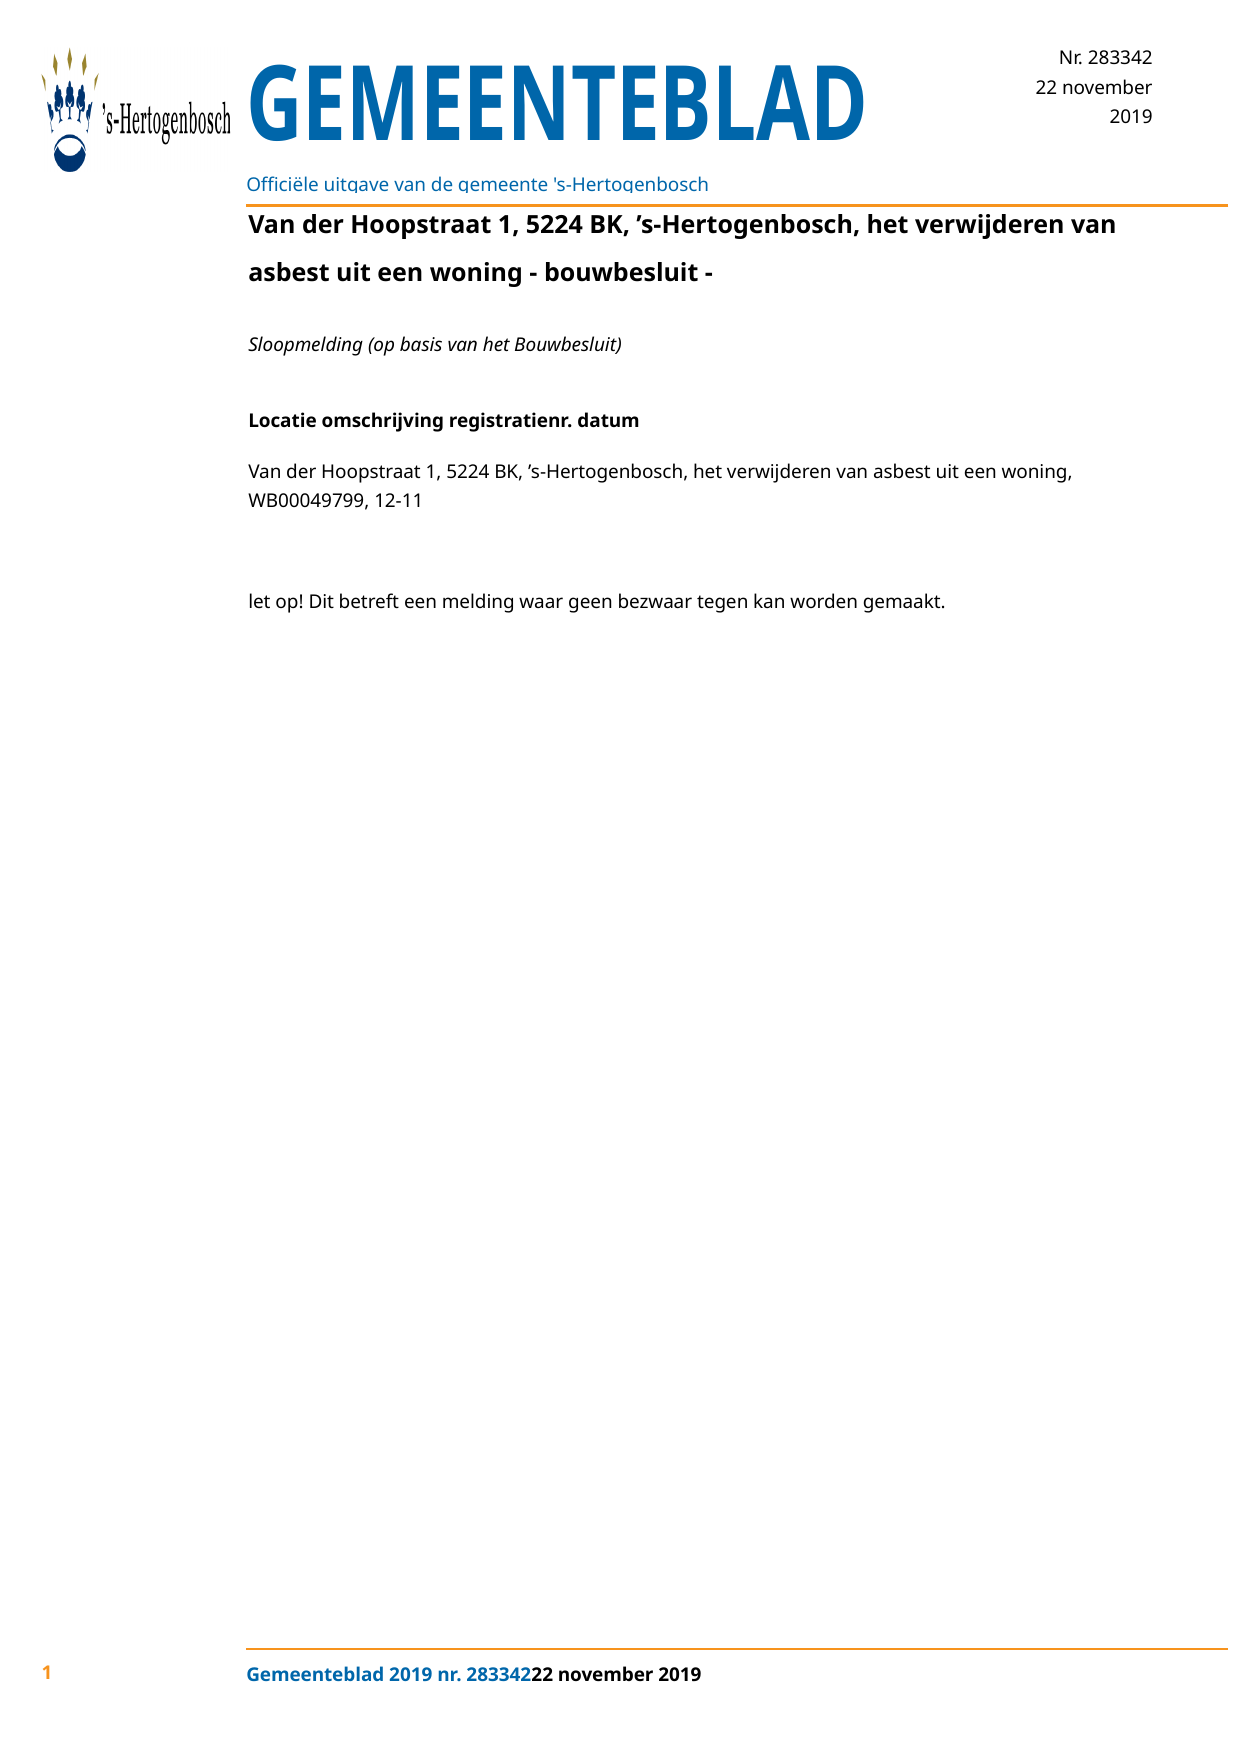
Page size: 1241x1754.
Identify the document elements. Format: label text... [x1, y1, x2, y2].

text Locatie omschrijving registratienr. datum [248, 408, 1152, 433]
text let op! Dit betreft een melding waar geen bezwaar tegen kan worden gemaakt. [248, 588, 1152, 614]
text Van der Hoopstraat 1, 5224 BK, ’s-Hertogenbosch, het verwijderen van asbest uit een woning - bouwbesluit - [248, 207, 1152, 288]
picture [41, 47, 231, 172]
text Sloopmelding (op basis van het Bouwbesluit) [248, 331, 1152, 357]
text Van der Hoopstraat 1, 5224 BK, ’s-Hertogenbosch, het verwijderen van asbest uit een woning, WB00049799, 12-11 [248, 458, 1152, 513]
